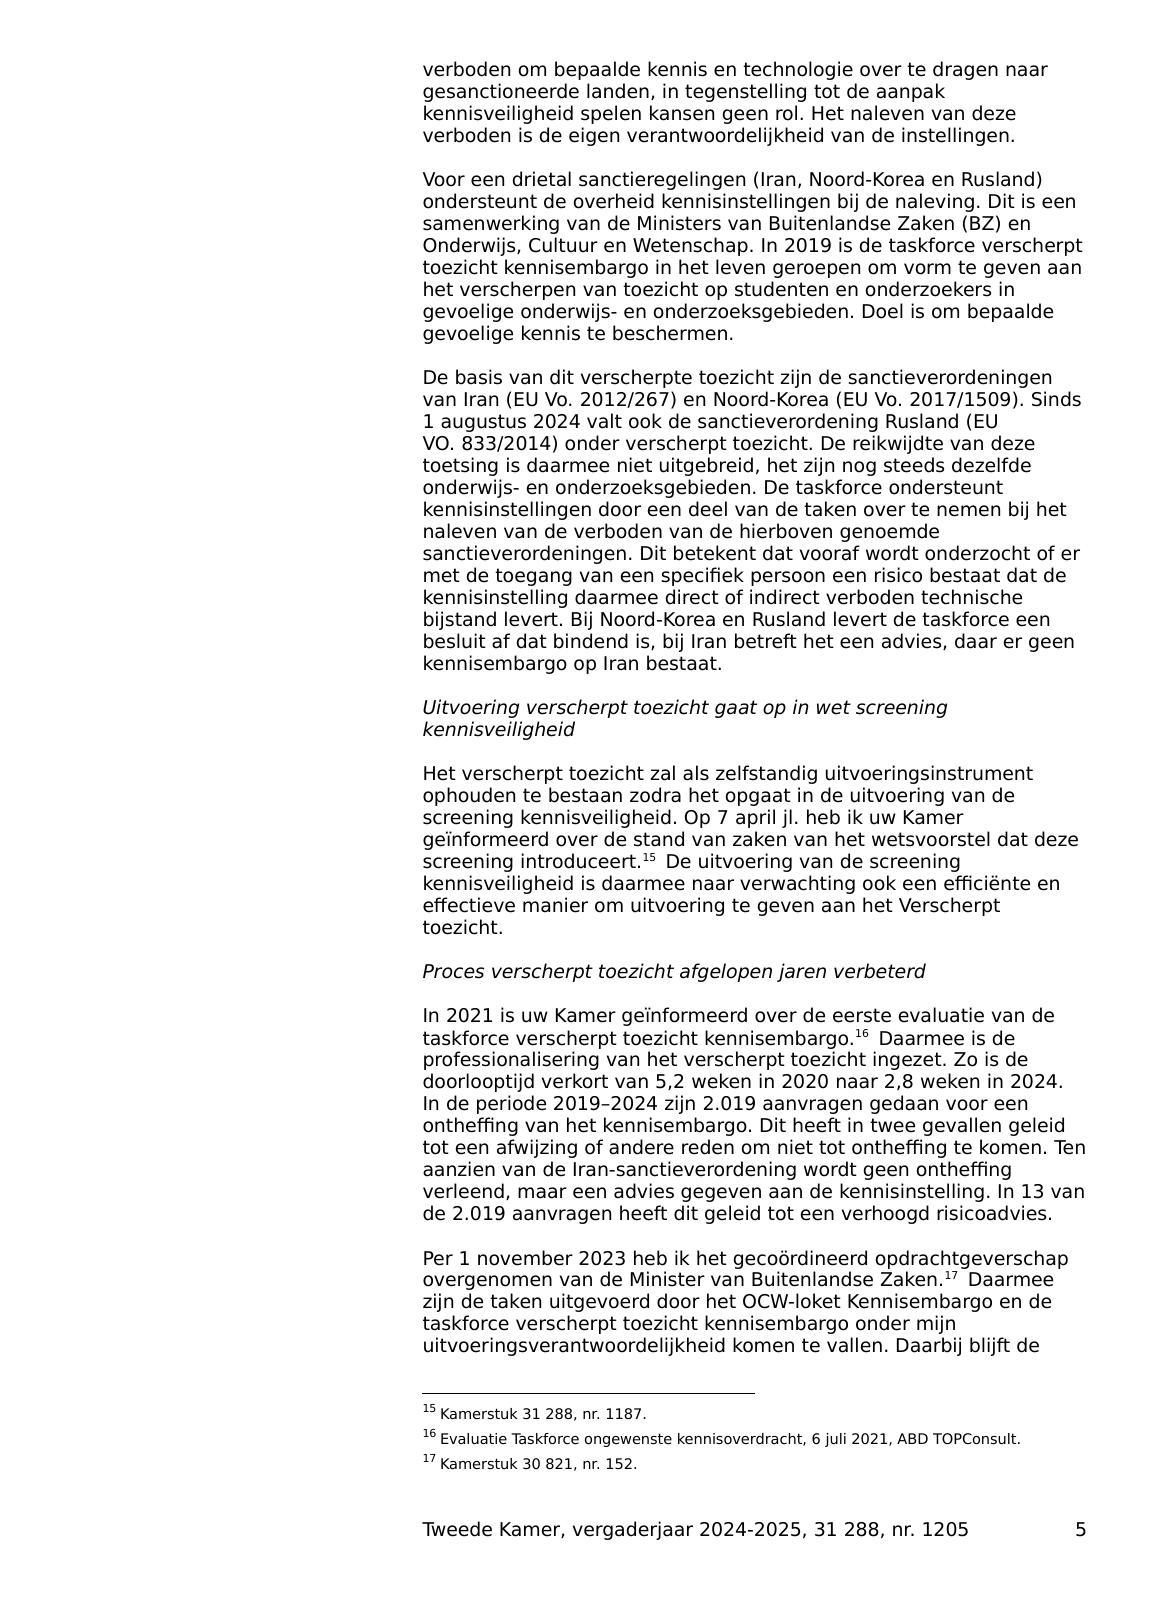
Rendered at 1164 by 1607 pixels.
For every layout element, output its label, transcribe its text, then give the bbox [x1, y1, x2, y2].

text Kamerstuk 31 288, nr. 1187. [422, 1402, 1087, 1424]
text Voor een drietal sanctieregelingen (Iran, Noord-Korea en Rusland) ondersteunt de overheid kennisinstellingen bij de naleving. Dit is een samenwerking van de Ministers van Buitenlandse Zaken (BZ) en Onderwijs, Cultuur en Wetenschap. In 2019 is de taskforce verscherpt toezicht kennisembargo in het leven geroepen om vorm te geven aan het verscherpen van toezicht op studenten en onderzoekers in gevoelige onderwijs- en onderzoeksgebieden. Doel is om bepaalde gevoelige kennis te beschermen. [422, 169, 1087, 345]
subtitle Uitvoering verscherpt toezicht gaat op in wet screening kennisveiligheid [422, 697, 1087, 741]
text Kamerstuk 30 821, nr. 152. [422, 1452, 1087, 1474]
subtitle Proces verscherpt toezicht afgelopen jaren verbeterd [422, 961, 1087, 983]
text Het verscherpt toezicht zal als zelfstandig uitvoeringsinstrument ophouden te bestaan zodra het opgaat in de uitvoering van de screening kennisveiligheid. Op 7 april jl. heb ik uw Kamer geïnformeerd over de stand van zaken van het wetsvoorstel dat deze screening introduceert. De uitvoering van de screening kennisveiligheid is daarmee naar verwachting ook een efficiënte en effectieve manier om uitvoering te geven aan het Verscherpt toezicht. [422, 763, 1087, 939]
text De basis van dit verscherpte toezicht zijn de sanctieverordeningen van Iran (EU Vo. 2012/267) en Noord-Korea (EU Vo. 2017/1509). Sinds 1 augustus 2024 valt ook de sanctieverordening Rusland (EU VO. 833/2014) onder verscherpt toezicht. De reikwijdte van deze toetsing is daarmee niet uitgebreid, het zijn nog steeds dezelfde onderwijs- en onderzoeksgebieden. De taskforce ondersteunt kennisinstellingen door een deel van de taken over te nemen bij het naleven van de verboden van de hierboven genoemde sanctieverordeningen. Dit betekent dat vooraf wordt onderzocht of er met de toegang van een specifiek persoon een risico bestaat dat de kennisinstelling daarmee direct of indirect verboden technische bijstand levert. Bij Noord-Korea en Rusland levert de taskforce een besluit af dat bindend is, bij Iran betreft het een advies, daar er geen kennisembargo op Iran bestaat. [422, 367, 1087, 675]
text In 2021 is uw Kamer geïnformeerd over de eerste evaluatie van de taskforce verscherpt toezicht kennisembargo. Daarmee is de professionalisering van het verscherpt toezicht ingezet. Zo is de doorlooptijd verkort van 5,2 weken in 2020 naar 2,8 weken in 2024. In de periode 2019–2024 zijn 2.019 aanvragen gedaan voor een ontheffing van het kennisembargo. Dit heeft in twee gevallen geleid tot een afwijzing of andere reden om niet tot ontheffing te komen. Ten aanzien van de Iran-sanctieverordening wordt geen ontheffing verleend, maar een advies gegeven aan de kennisinstelling. In 13 van de 2.019 aanvragen heeft dit geleid tot een verhoogd risicoadvies. [422, 1005, 1087, 1225]
text verboden om bepaalde kennis en technologie over te dragen naar gesanctioneerde landen, in tegenstelling tot de aanpak kennisveiligheid spelen kansen geen rol. Het naleven van deze verboden is de eigen verantwoordelijkheid van de instellingen. [422, 59, 1087, 147]
text Evaluatie Taskforce ongewenste kennisoverdracht, 6 juli 2021, ABD TOPConsult. [422, 1427, 1087, 1449]
text Per 1 november 2023 heb ik het gecoördineerd opdrachtgeverschap overgenomen van de Minister van Buitenlandse Zaken. Daarmee zijn de taken uitgevoerd door het OCW-loket Kennisembargo en de taskforce verscherpt toezicht kennisembargo onder mijn uitvoeringsverantwoordelijkheid komen te vallen. Daarbij blijft de [422, 1247, 1087, 1357]
